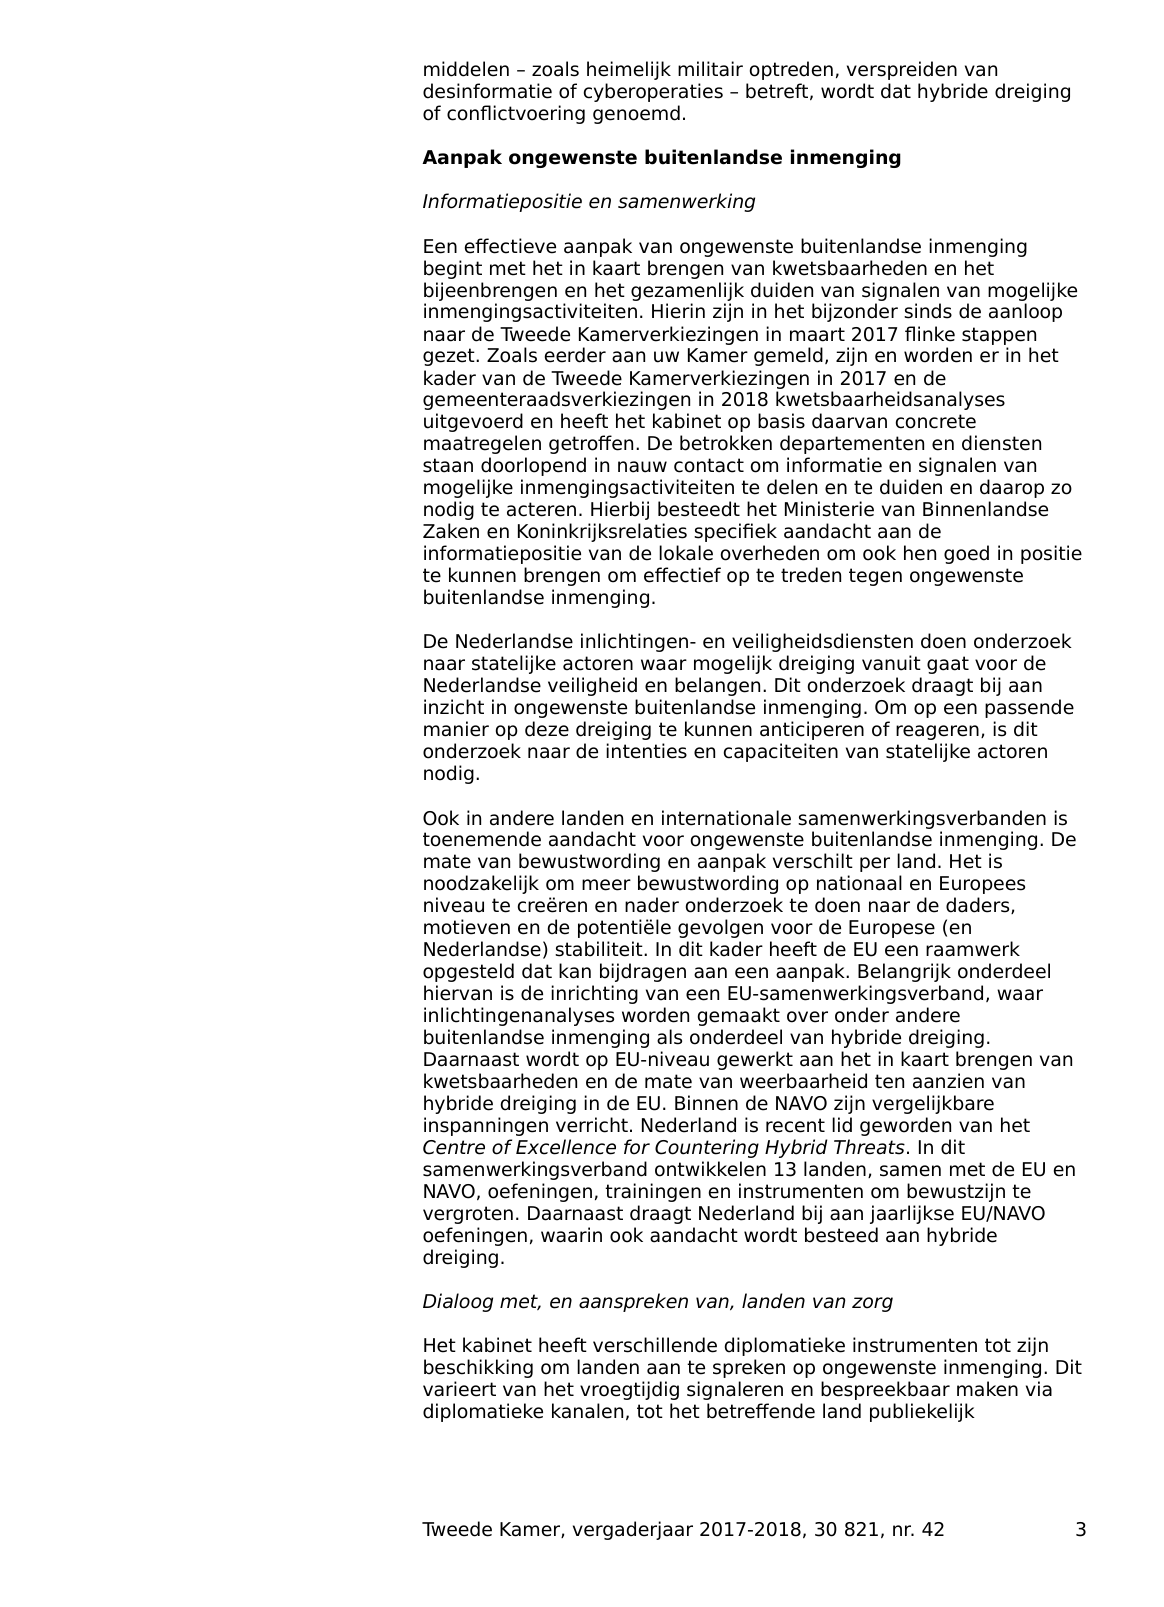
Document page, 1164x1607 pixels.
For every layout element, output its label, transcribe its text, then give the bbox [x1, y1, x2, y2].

text De Nederlandse inlichtingen- en veiligheidsdiensten doen onderzoek naar statelijke actoren waar mogelijk dreiging vanuit gaat voor de Nederlandse veiligheid en belangen. Dit onderzoek draagt bij aan inzicht in ongewenste buitenlandse inmenging. Om op een passende manier op deze dreiging te kunnen anticiperen of reageren, is dit onderzoek naar de intenties en capaciteiten van statelijke actoren nodig. [422, 631, 1087, 785]
text middelen – zoals heimelijk militair optreden, verspreiden van desinformatie of cyberoperaties – betreft, wordt dat hybride dreiging of conflictvoering genoemd. [422, 59, 1087, 125]
text Een effectieve aanpak van ongewenste buitenlandse inmenging begint met het in kaart brengen van kwetsbaarheden en het bijeenbrengen en het gezamenlijk duiden van signalen van mogelijke inmengingsactiviteiten. Hierin zijn in het bijzonder sinds de aanloop naar de Tweede Kamerverkiezingen in maart 2017 flinke stappen gezet. Zoals eerder aan uw Kamer gemeld, zijn en worden er in het kader van de Tweede Kamerverkiezingen in 2017 en de gemeenteraadsverkiezingen in 2018 kwetsbaarheidsanalyses uitgevoerd en heeft het kabinet op basis daarvan concrete maatregelen getroffen. De betrokken departementen en diensten staan doorlopend in nauw contact om informatie en signalen van mogelijke inmengingsactiviteiten te delen en te duiden en daarop zo nodig te acteren. Hierbij besteedt het Ministerie van Binnenlandse Zaken en Koninkrijksrelaties specifiek aandacht aan de informatiepositie van de lokale overheden om ook hen goed in positie te kunnen brengen om effectief op te treden tegen ongewenste buitenlandse inmenging. [422, 236, 1087, 609]
subtitle Informatiepositie en samenwerking [422, 191, 1087, 213]
text Het kabinet heeft verschillende diplomatieke instrumenten tot zijn beschikking om landen aan te spreken op ongewenste inmenging. Dit varieert van het vroegtijdig signaleren en bespreekbaar maken via diplomatieke kanalen, tot het betreffende land publiekelijk [422, 1335, 1087, 1423]
subtitle Dialoog met, en aanspreken van, landen van zorg [422, 1291, 1087, 1313]
subtitle Aanpak ongewenste buitenlandse inmenging [422, 147, 1087, 169]
text Ook in andere landen en internationale samenwerkingsverbanden is toenemende aandacht voor ongewenste buitenlandse inmenging. De mate van bewustwording en aanpak verschilt per land. Het is noodzakelijk om meer bewustwording op nationaal en Europees niveau te creëren en nader onderzoek te doen naar de daders, motieven en de potentiële gevolgen voor de Europese (en Nederlandse) stabiliteit. In dit kader heeft de EU een raamwerk opgesteld dat kan bijdragen aan een aanpak. Belangrijk onderdeel hiervan is de inrichting van een EU-samenwerkingsverband, waar inlichtingenanalyses worden gemaakt over onder andere buitenlandse inmenging als onderdeel van hybride dreiging. Daarnaast wordt op EU-niveau gewerkt aan het in kaart brengen van kwetsbaarheden en de mate van weerbaarheid ten aanzien van hybride dreiging in de EU. Binnen de NAVO zijn vergelijkbare inspanningen verricht. Nederland is recent lid geworden van het Centre of Excellence for Countering Hybrid Threats. In dit samenwerkingsverband ontwikkelen 13 landen, samen met de EU en NAVO, oefeningen, trainingen en instrumenten om bewustzijn te vergroten. Daarnaast draagt Nederland bij aan jaarlijkse EU/NAVO oefeningen, waarin ook aandacht wordt besteed aan hybride dreiging. [422, 807, 1087, 1269]
